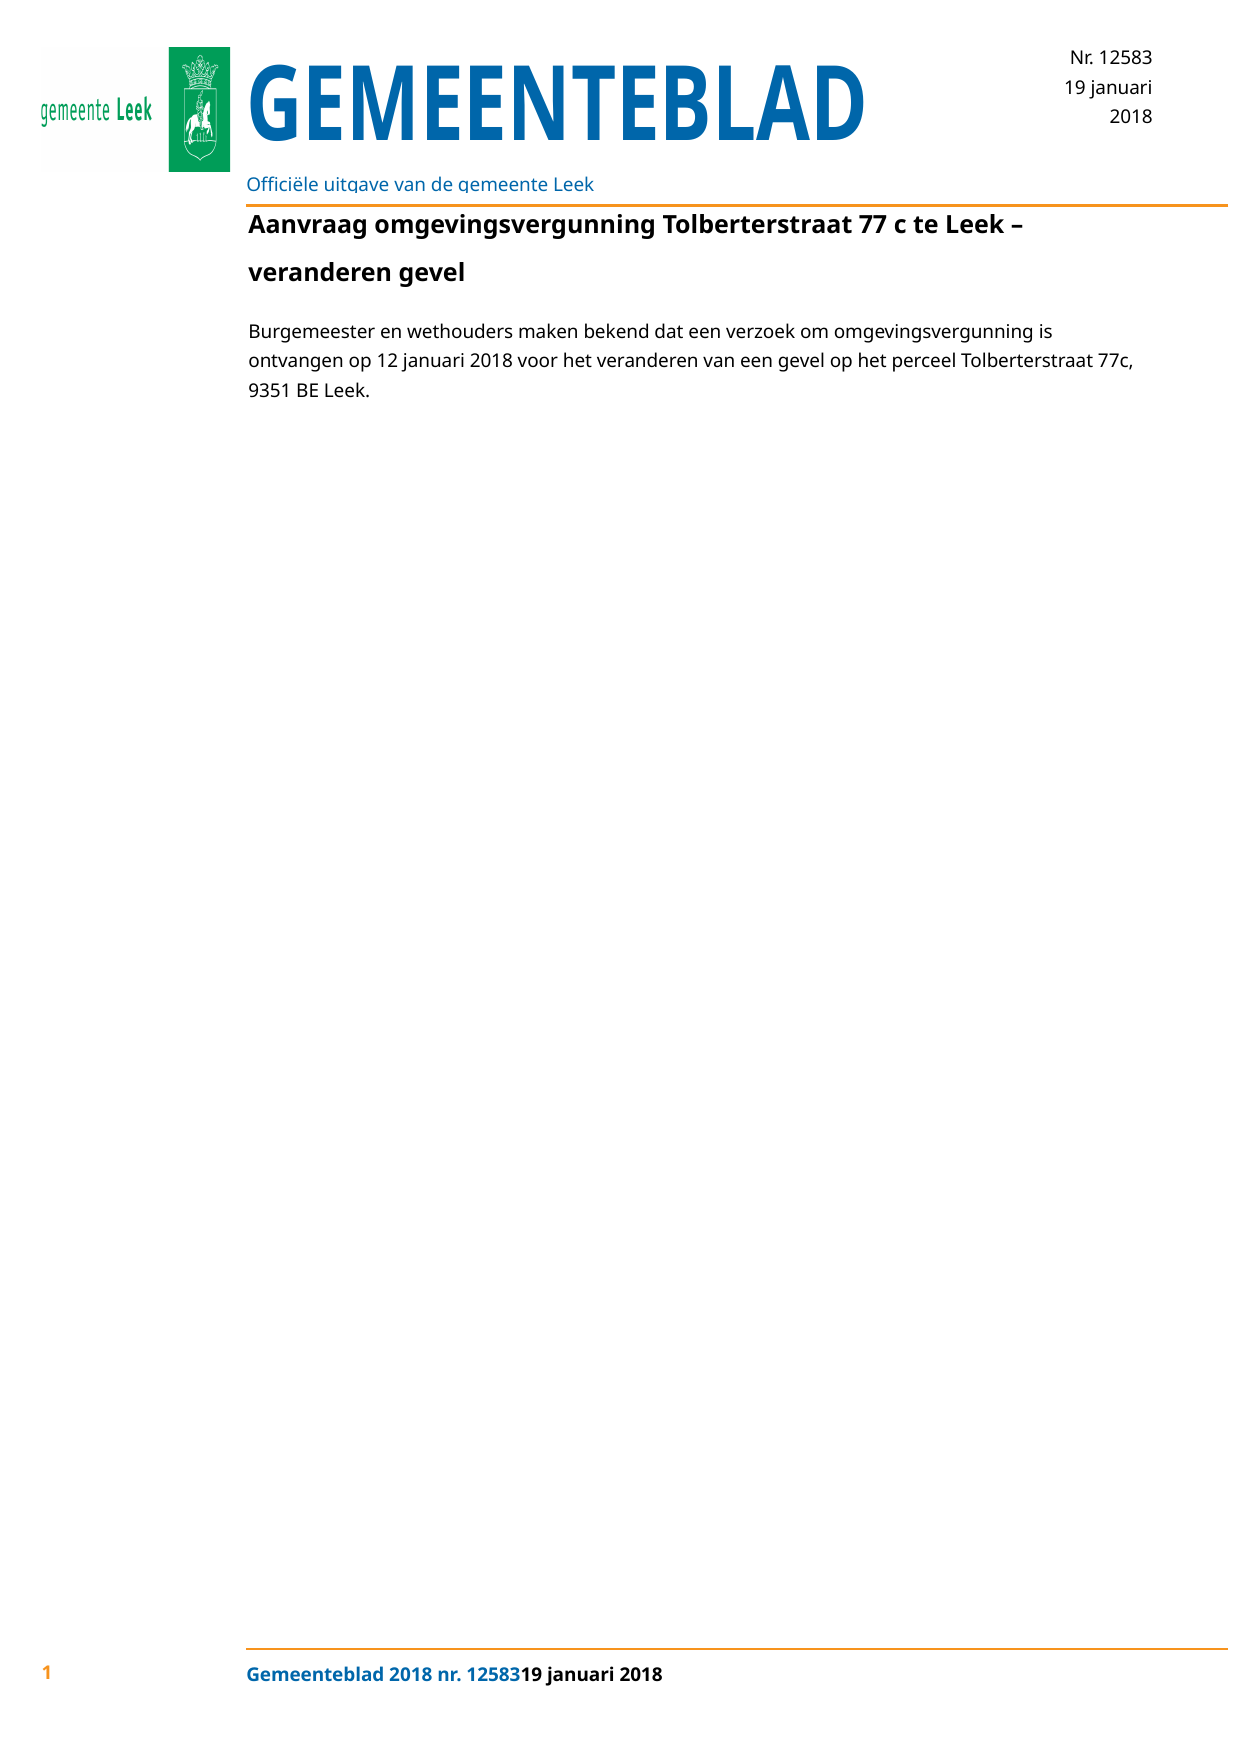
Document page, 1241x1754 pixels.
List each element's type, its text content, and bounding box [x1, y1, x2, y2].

picture [41, 47, 231, 172]
text Aanvraag omgevingsvergunning Tolberterstraat 77 c te Leek – veranderen gevel [248, 207, 1152, 288]
text Burgemeester en wethouders maken bekend dat een verzoek om omgevingsvergunning is ontvangen op 12 januari 2018 voor het veranderen van een gevel op het perceel Tolberterstraat 77c, 9351 BE Leek. [248, 318, 1152, 403]
